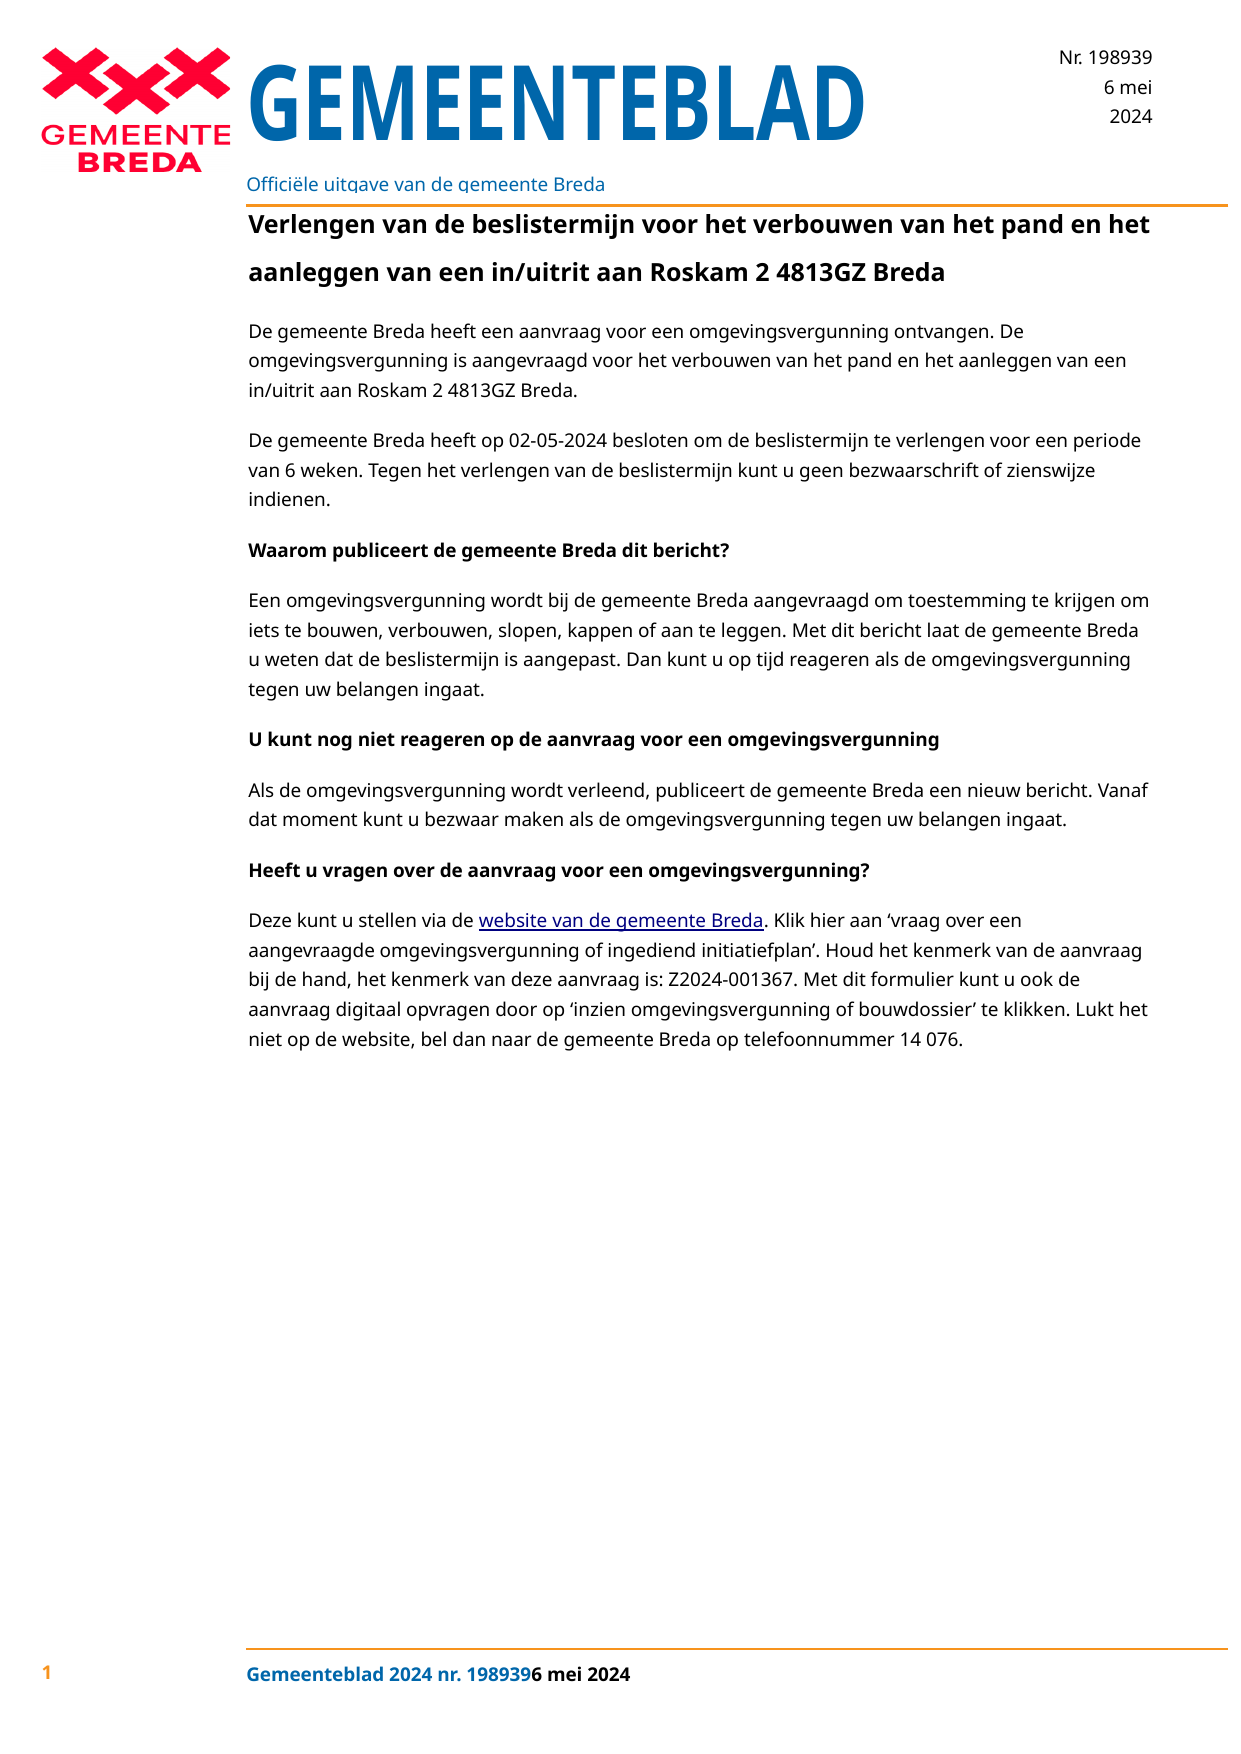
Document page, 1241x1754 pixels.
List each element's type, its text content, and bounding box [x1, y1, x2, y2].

text Heeft u vragen over de aanvraag voor een omgevingsvergunning? [248, 857, 1152, 883]
text Waarom publiceert de gemeente Breda dit bericht? [248, 537, 1152, 563]
text De gemeente Breda heeft op 02-05-2024 besloten om de beslistermijn te verlengen voor een periode van 6 weken. Tegen het verlengen van de beslistermijn kunt u geen bezwaarschrift of zienswijze indienen. [248, 427, 1152, 512]
picture [41, 47, 231, 172]
text De gemeente Breda heeft een aanvraag voor een omgevingsvergunning ontvangen. De omgevingsvergunning is aangevraagd voor het verbouwen van het pand en het aanleggen van een in/uitrit aan Roskam 2 4813GZ Breda. [248, 318, 1152, 403]
text Als de omgevingsvergunning wordt verleend, publiceert de gemeente Breda een nieuw bericht. Vanaf dat moment kunt u bezwaar maken als de omgevingsvergunning tegen uw belangen ingaat. [248, 777, 1152, 832]
text U kunt nog niet reageren op de aanvraag voor een omgevingsvergunning [248, 727, 1152, 752]
text Deze kunt u stellen via de website van de gemeente Breda. Klik hier aan ‘vraag over een aangevraagde omgevingsvergunning of ingediend initiatiefplan’. Houd het kenmerk van de aanvraag bij de hand, het kenmerk van deze aanvraag is: Z2024-001367. Met dit formulier kunt u ook de aanvraag digitaal opvragen door op ‘inzien omgevingsvergunning of bouwdossier’ te klikken. Lukt het niet op de website, bel dan naar de gemeente Breda op telefoonnummer 14 076. [248, 907, 1152, 1052]
text Een omgevingsvergunning wordt bij de gemeente Breda aangevraagd om toestemming te krijgen om iets te bouwen, verbouwen, slopen, kappen of aan te leggen. Met dit bericht laat de gemeente Breda u weten dat de beslistermijn is aangepast. Dan kunt u op tijd reageren als de omgevingsvergunning tegen uw belangen ingaat. [248, 587, 1152, 702]
text Verlengen van de beslistermijn voor het verbouwen van het pand en het aanleggen van een in/uitrit aan Roskam 2 4813GZ Breda [248, 207, 1152, 288]
